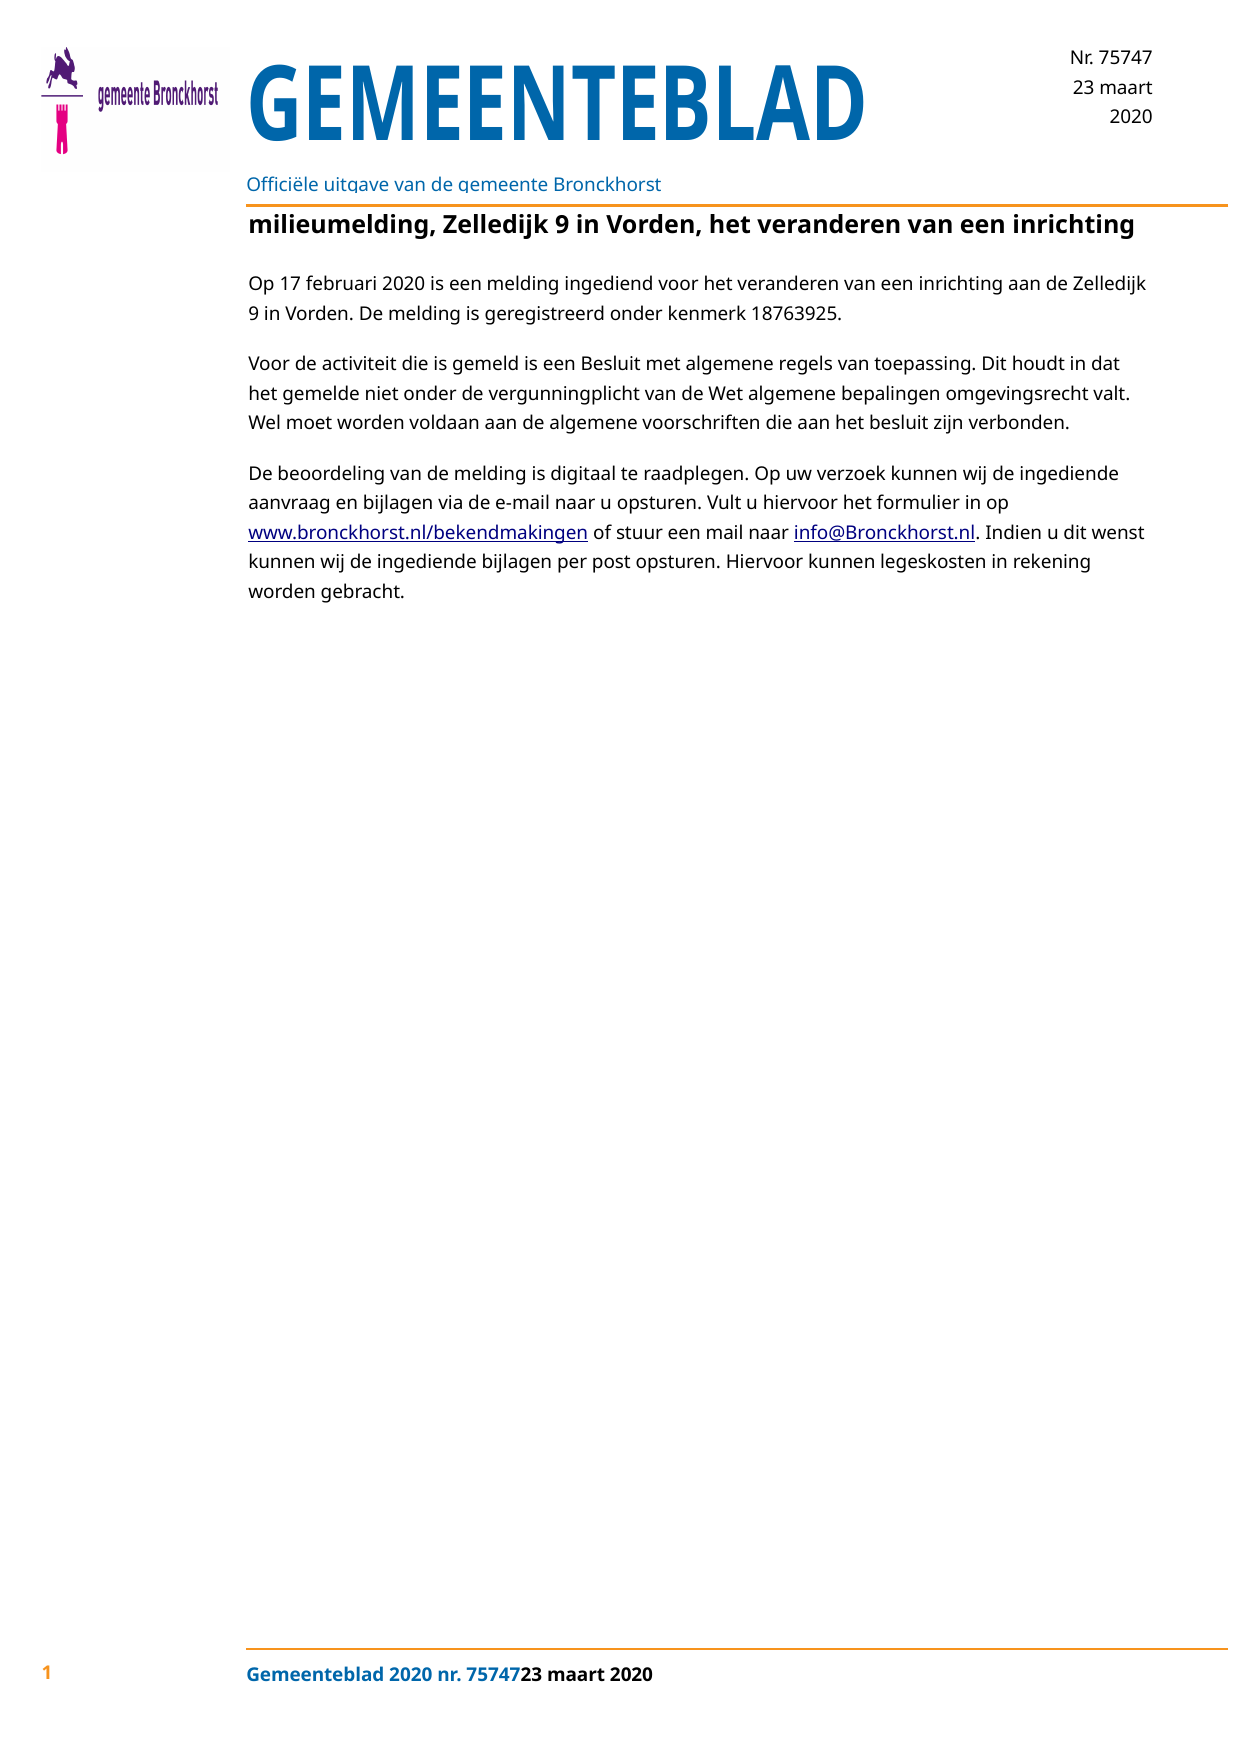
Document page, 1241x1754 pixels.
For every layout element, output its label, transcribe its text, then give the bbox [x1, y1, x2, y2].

text Voor de activiteit die is gemeld is een Besluit met algemene regels van toepassing. Dit houdt in dat het gemelde niet onder de vergunningplicht van de Wet algemene bepalingen omgevingsrecht valt. Wel moet worden voldaan aan de algemene voorschriften die aan het besluit zijn verbonden. [248, 350, 1152, 435]
text milieumelding, Zelledijk 9 in Vorden, het veranderen van een inrichting [248, 207, 1152, 241]
text De beoordeling van de melding is digitaal te raadplegen. Op uw verzoek kunnen wij de ingediende aanvraag en bijlagen via de e-mail naar u opsturen. Vult u hiervoor het formulier in op www.bronckhorst.nl/bekendmakingen of stuur een mail naar info@Bronckhorst.nl. Indien u dit wenst kunnen wij de ingediende bijlagen per post opsturen. Hiervoor kunnen legeskosten in rekening worden gebracht. [248, 460, 1152, 604]
picture [41, 47, 231, 172]
text Op 17 februari 2020 is een melding ingediend voor het veranderen van een inrichting aan de Zelledijk 9 in Vorden. De melding is geregistreerd onder kenmerk 18763925. [248, 270, 1152, 326]
